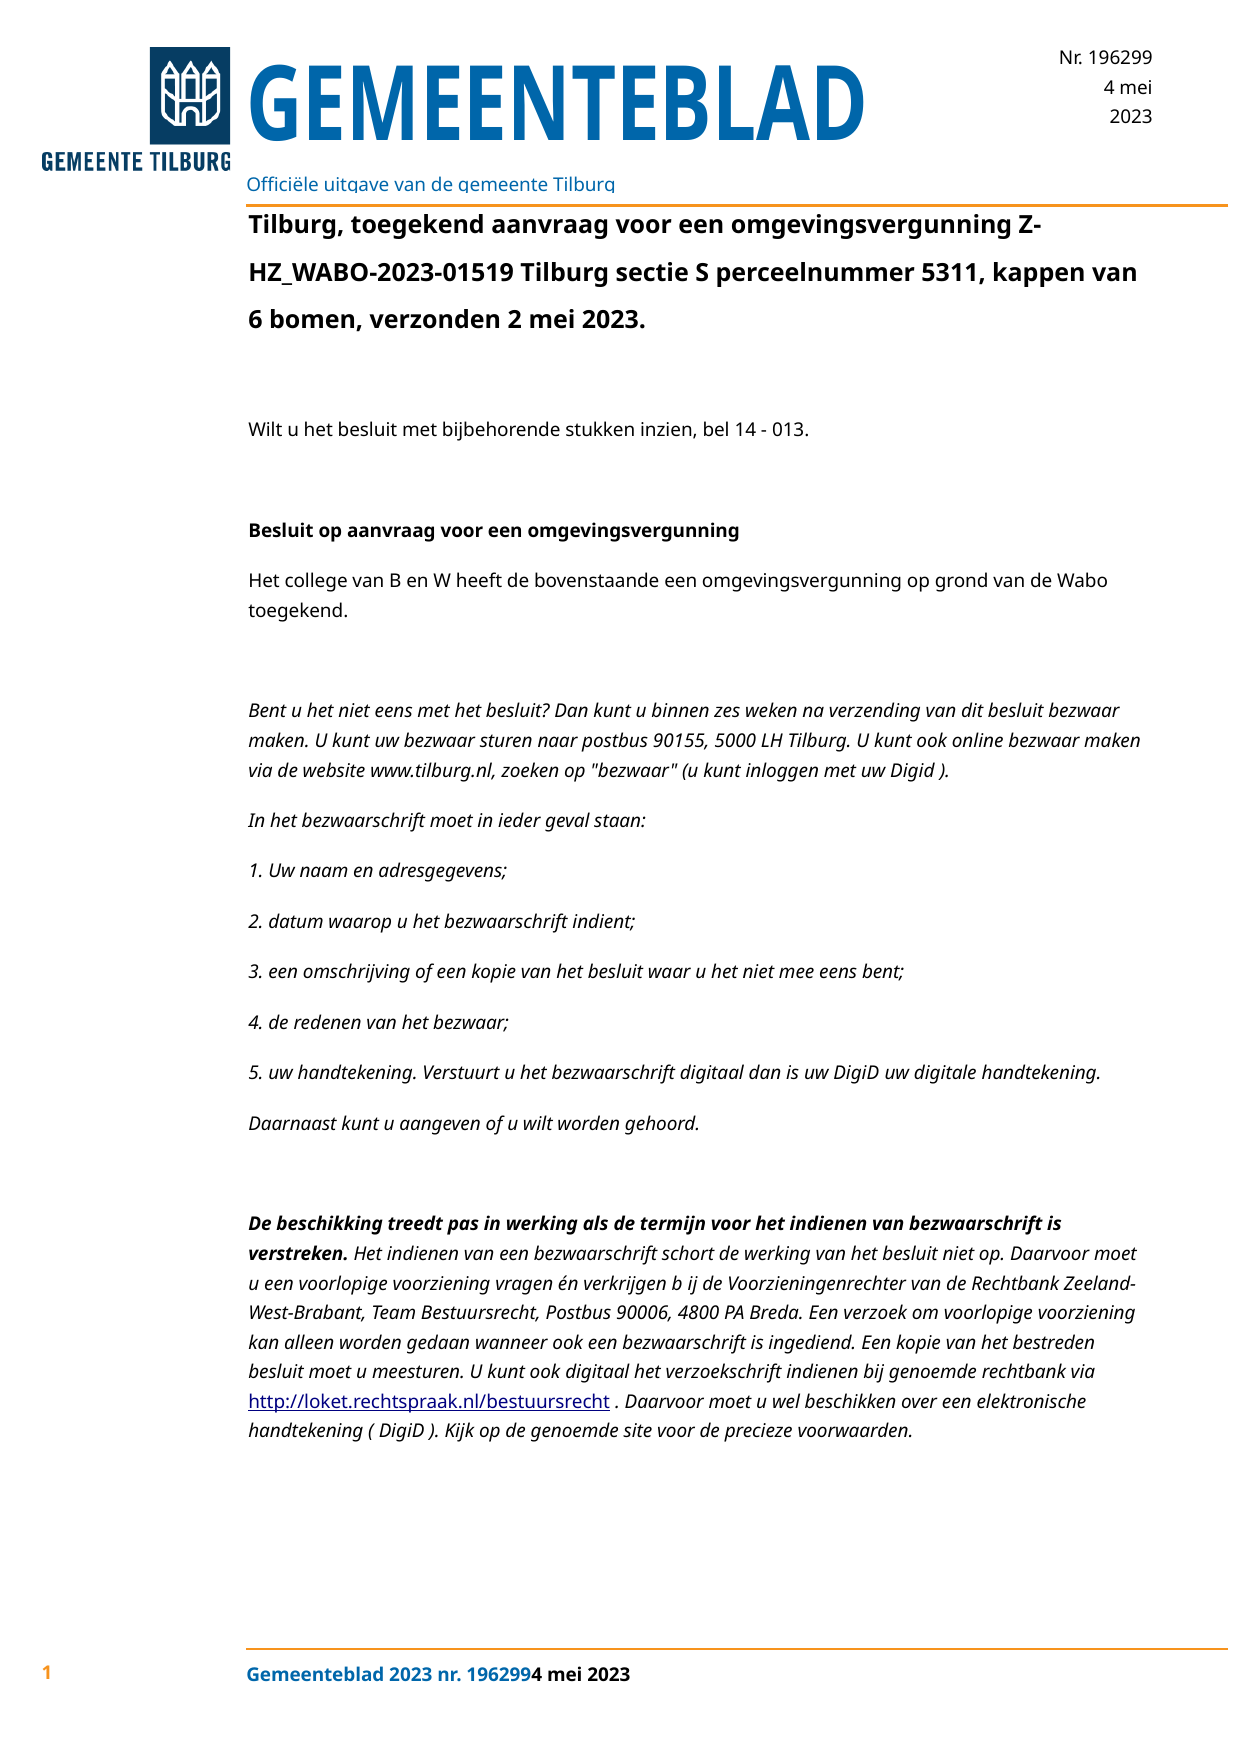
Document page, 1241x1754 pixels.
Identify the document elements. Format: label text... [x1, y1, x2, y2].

text 2. datum waarop u het bezwaarschrift indient; [248, 908, 1152, 934]
text 4. de redenen van het bezwaar; [248, 1009, 1152, 1034]
text De beschikking treedt pas in werking als de termijn voor het indienen van bezwaarschrift is verstreken. Het indienen van een bezwaarschrift schort de werking van het besluit niet op. Daarvoor moet u een voorlopige voorziening vragen én verkrijgen b ij de Voorzieningenrechter van de Rechtbank Zeeland-West-Brabant, Team Bestuursrecht, Postbus 90006, 4800 PA Breda. Een verzoek om voorlopige voorziening kan alleen worden gedaan wanneer ook een bezwaarschrift is ingediend. Een kopie van het bestreden besluit moet u meesturen. U kunt ook digitaal het verzoekschrift indienen bij genoemde rechtbank via http://loket.rechtspraak.nl/bestuursrecht . Daarvoor moet u wel beschikken over een elektronische handtekening ( DigiD ). Kijk op de genoemde site voor de precieze voorwaarden. [248, 1211, 1152, 1443]
text Tilburg, toegekend aanvraag voor een omgevingsvergunning Z-HZ_WABO-2023-01519 Tilburg sectie S perceelnummer 5311, kappen van 6 bomen, verzonden 2 mei 2023. [248, 207, 1152, 336]
text 5. uw handtekening. Verstuurt u het bezwaarschrift digitaal dan is uw DigiD uw digitale handtekening. [248, 1059, 1152, 1085]
text Daarnaast kunt u aangeven of u wilt worden gehoord. [248, 1110, 1152, 1135]
text Bent u het niet eens met het besluit? Dan kunt u binnen zes weken na verzending van dit besluit bezwaar maken. U kunt uw bezwaar sturen naar postbus 90155, 5000 LH Tilburg. U kunt ook online bezwaar maken via de website www.tilburg.nl, zoeken op "bezwaar" (u kunt inloggen met uw Digid ). [248, 698, 1152, 782]
text In het bezwaarschrift moet in ieder geval staan: [248, 807, 1152, 833]
text Het college van B en W heeft de bovenstaande een omgevingsvergunning op grond van de Wabo toegekend. [248, 567, 1152, 622]
picture [41, 47, 231, 172]
text Besluit op aanvraag voor een omgevingsvergunning [248, 517, 1152, 542]
text Wilt u het besluit met bijbehorende stukken inzien, bel 14 - 013. [248, 416, 1152, 442]
text 1. Uw naam en adresgegevens; [248, 858, 1152, 883]
text 3. een omschrijving of een kopie van het besluit waar u het niet mee eens bent; [248, 958, 1152, 984]
